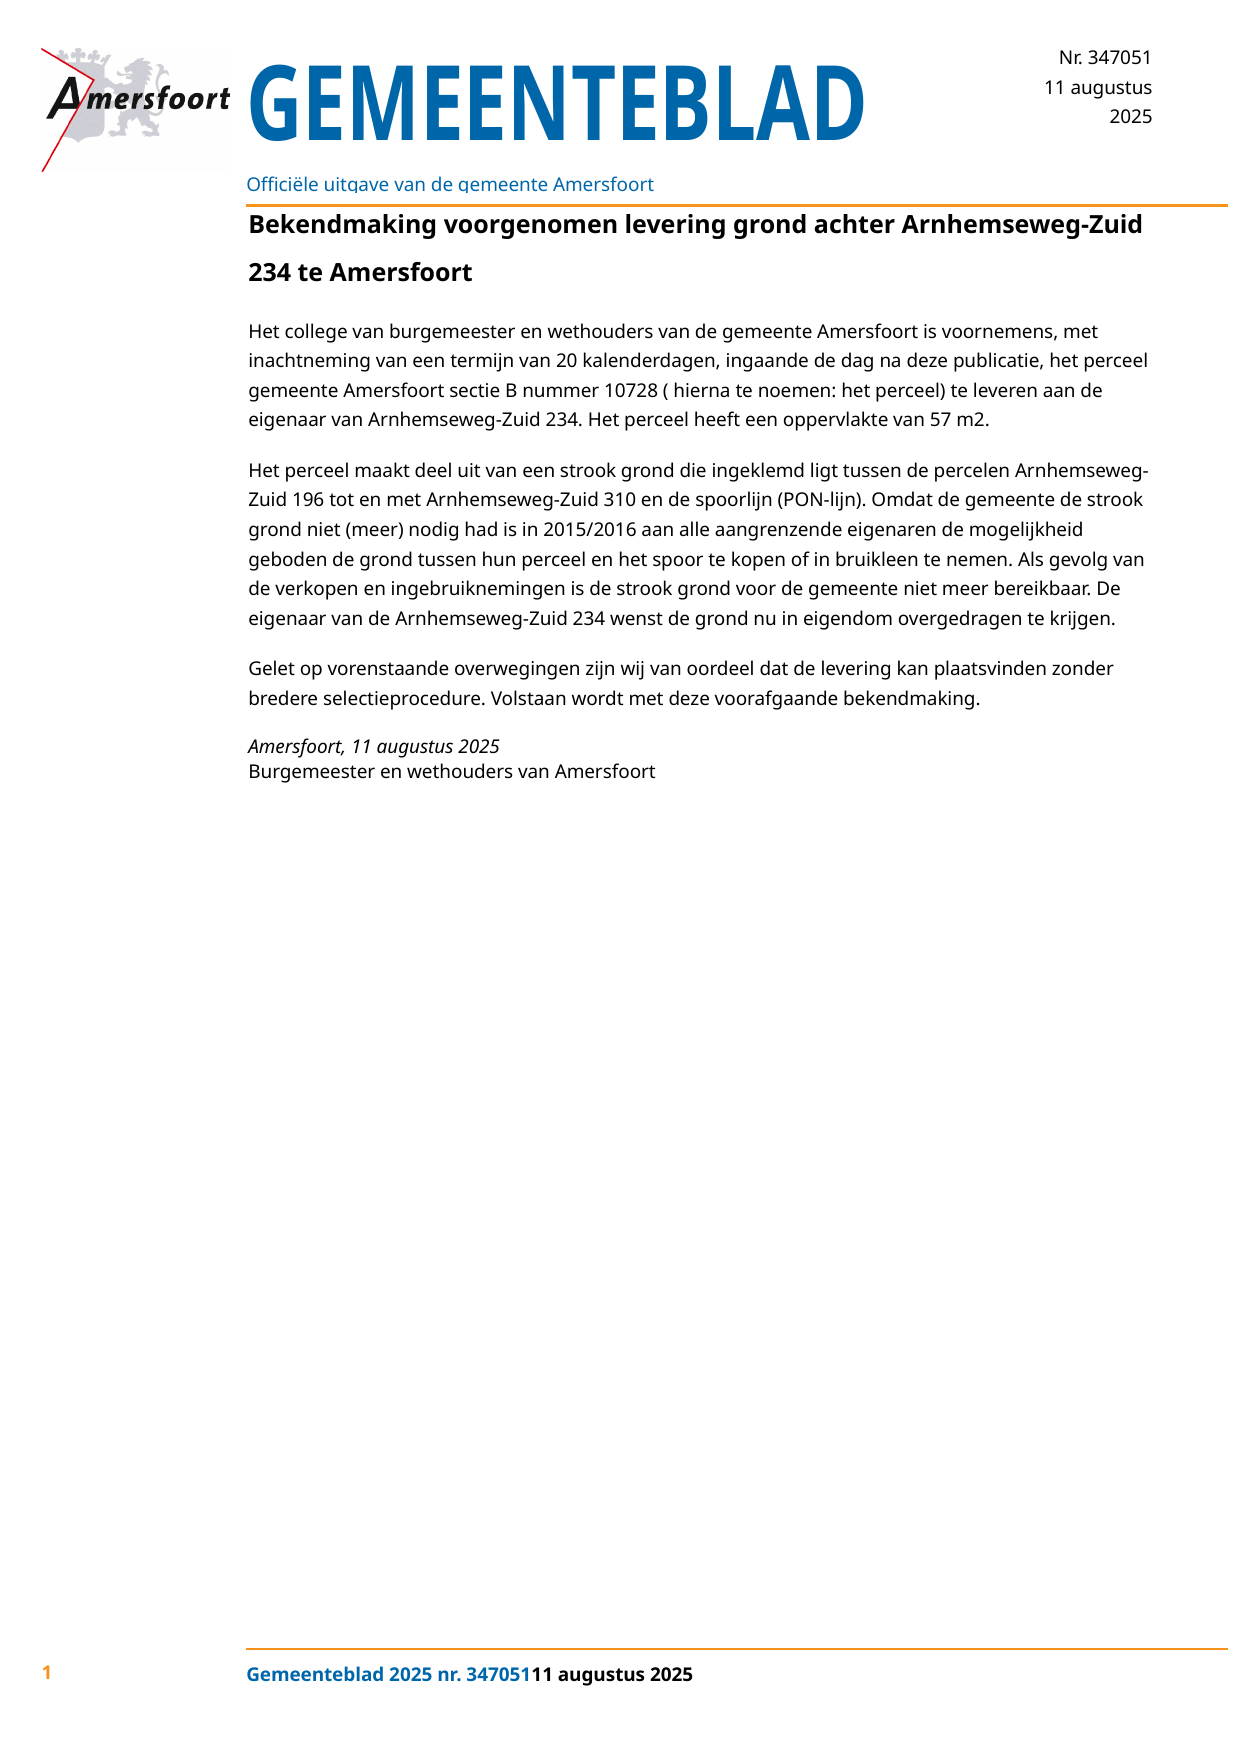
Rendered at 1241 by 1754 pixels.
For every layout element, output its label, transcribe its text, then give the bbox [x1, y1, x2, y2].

text Amersfoort, 11 augustus 2025 [248, 733, 1152, 758]
text Burgemeester en wethouders van Amersfoort [248, 758, 1152, 784]
text Gelet op vorenstaande overwegingen zijn wij van oordeel dat de levering kan plaatsvinden zonder bredere selectieprocedure. Volstaan wordt met deze voorafgaande bekendmaking. [248, 655, 1152, 711]
text Het college van burgemeester en wethouders van de gemeente Amersfoort is voornemens, met inachtneming van een termijn van 20 kalenderdagen, ingaande de dag na deze publicatie, het perceel gemeente Amersfoort sectie B nummer 10728 ( hierna te noemen: het perceel) te leveren aan de eigenaar van Arnhemseweg-Zuid 234. Het perceel heeft een oppervlakte van 57 m2. [248, 318, 1152, 432]
text Bekendmaking voorgenomen levering grond achter Arnhemseweg-Zuid 234 te Amersfoort [248, 207, 1152, 288]
text Het perceel maakt deel uit van een strook grond die ingeklemd ligt tussen de percelen Arnhemseweg-Zuid 196 tot en met Arnhemseweg-Zuid 310 en de spoorlijn (PON-lijn). Omdat de gemeente de strook grond niet (meer) nodig had is in 2015/2016 aan alle aangrenzende eigenaren de mogelijkheid geboden de grond tussen hun perceel en het spoor te kopen of in bruikleen te nemen. Als gevolg van de verkopen en ingebruiknemingen is de strook grond voor de gemeente niet meer bereikbaar. De eigenaar van de Arnhemseweg-Zuid 234 wenst de grond nu in eigendom overgedragen te krijgen. [248, 457, 1152, 631]
picture [41, 47, 231, 172]
